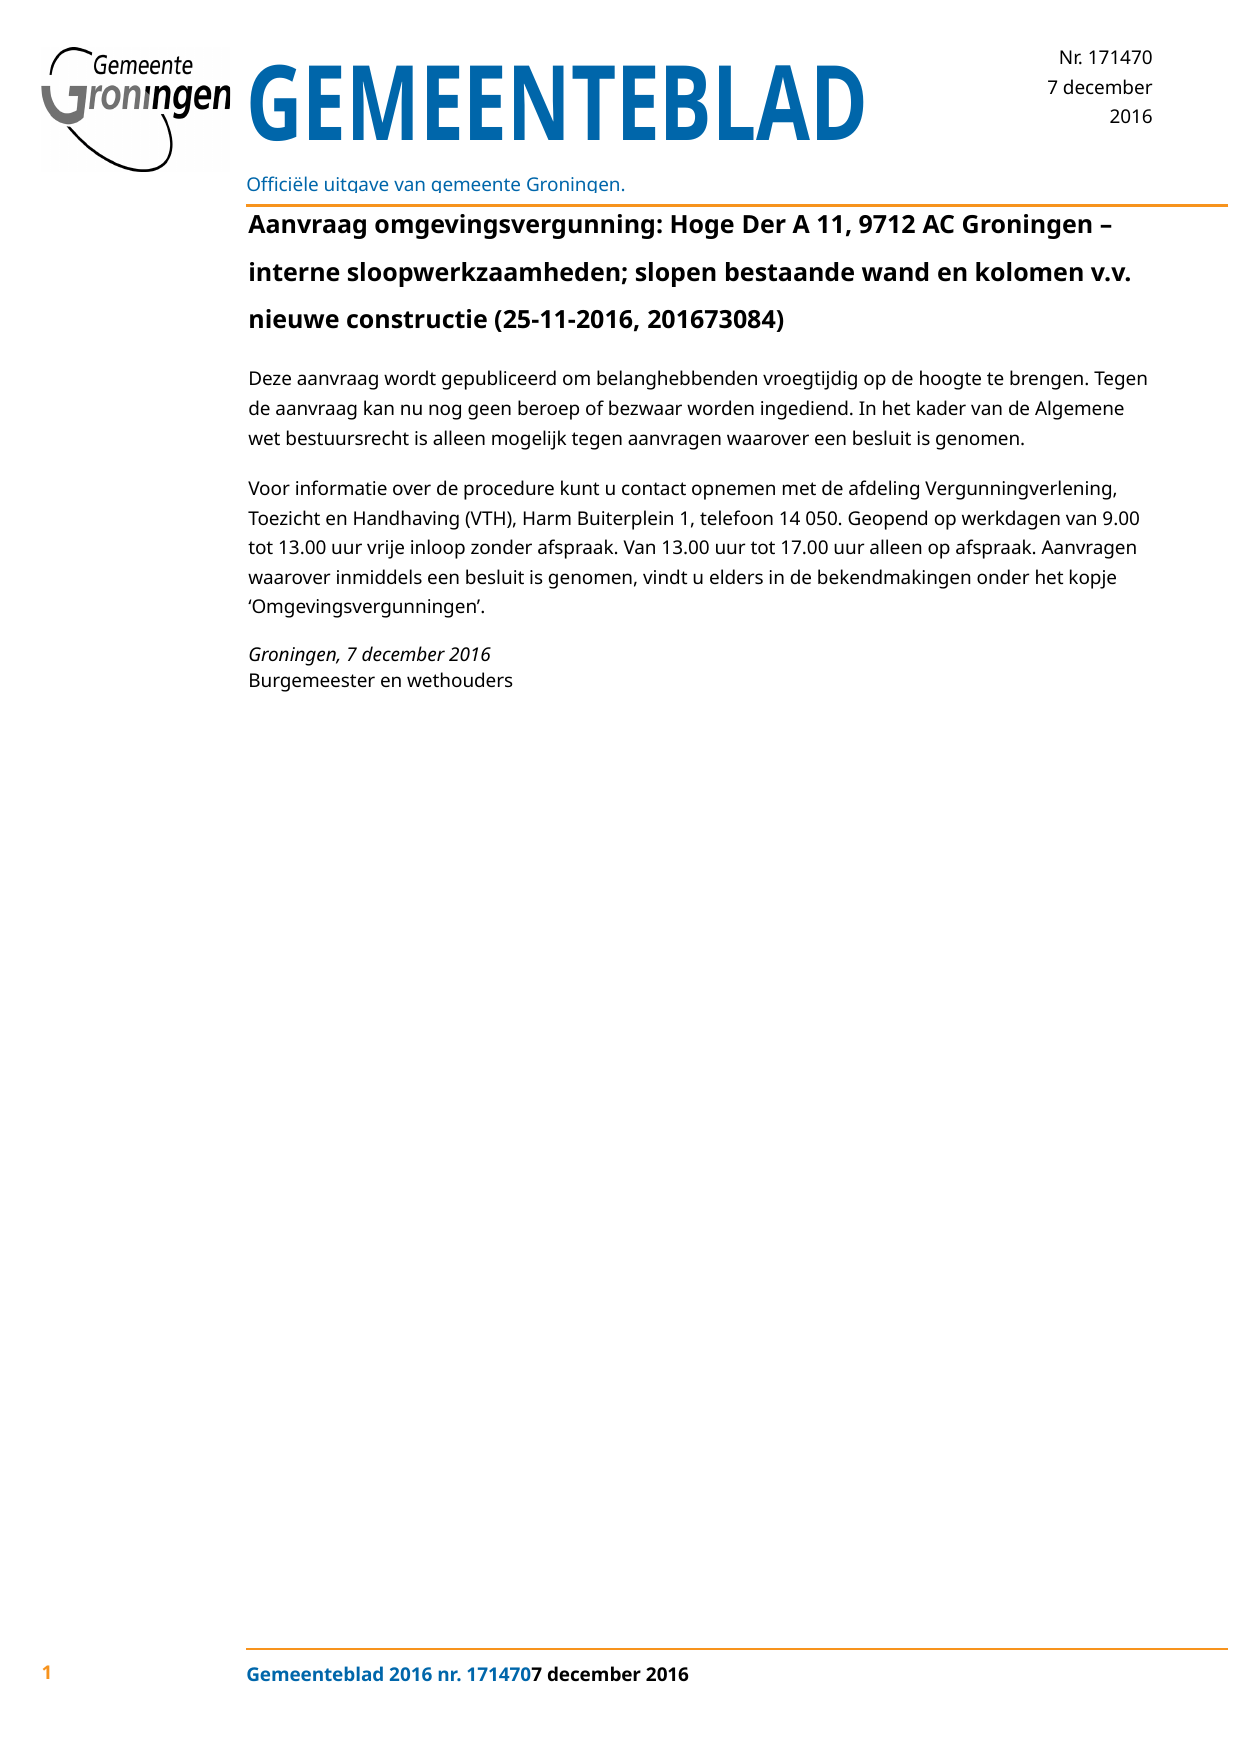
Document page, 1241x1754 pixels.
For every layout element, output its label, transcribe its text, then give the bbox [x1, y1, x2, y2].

picture [41, 47, 231, 172]
text Deze aanvraag wordt gepubliceerd om belanghebbenden vroegtijdig op de hoogte te brengen. Tegen de aanvraag kan nu nog geen beroep of bezwaar worden ingediend. In het kader van de Algemene wet bestuursrecht is alleen mogelijk tegen aanvragen waarover een besluit is genomen. [248, 366, 1152, 450]
text Groningen, 7 december 2016 [248, 641, 1152, 667]
text Aanvraag omgevingsvergunning: Hoge Der A 11, 9712 AC Groningen – interne sloopwerkzaamheden; slopen bestaande wand en kolomen v.v. nieuwe constructie (25-11-2016, 201673084) [248, 207, 1152, 336]
text Voor informatie over de procedure kunt u contact opnemen met de afdeling Vergunningverlening, Toezicht en Handhaving (VTH), Harm Buiterplein 1, telefoon 14 050. Geopend op werkdagen van 9.00 tot 13.00 uur vrije inloop zonder afspraak. Van 13.00 uur tot 17.00 uur alleen op afspraak. Aanvragen waarover inmiddels een besluit is genomen, vindt u elders in de bekendmakingen onder het kopje ‘Omgevingsvergunningen’. [248, 475, 1152, 619]
text Burgemeester en wethouders [248, 667, 1152, 693]
